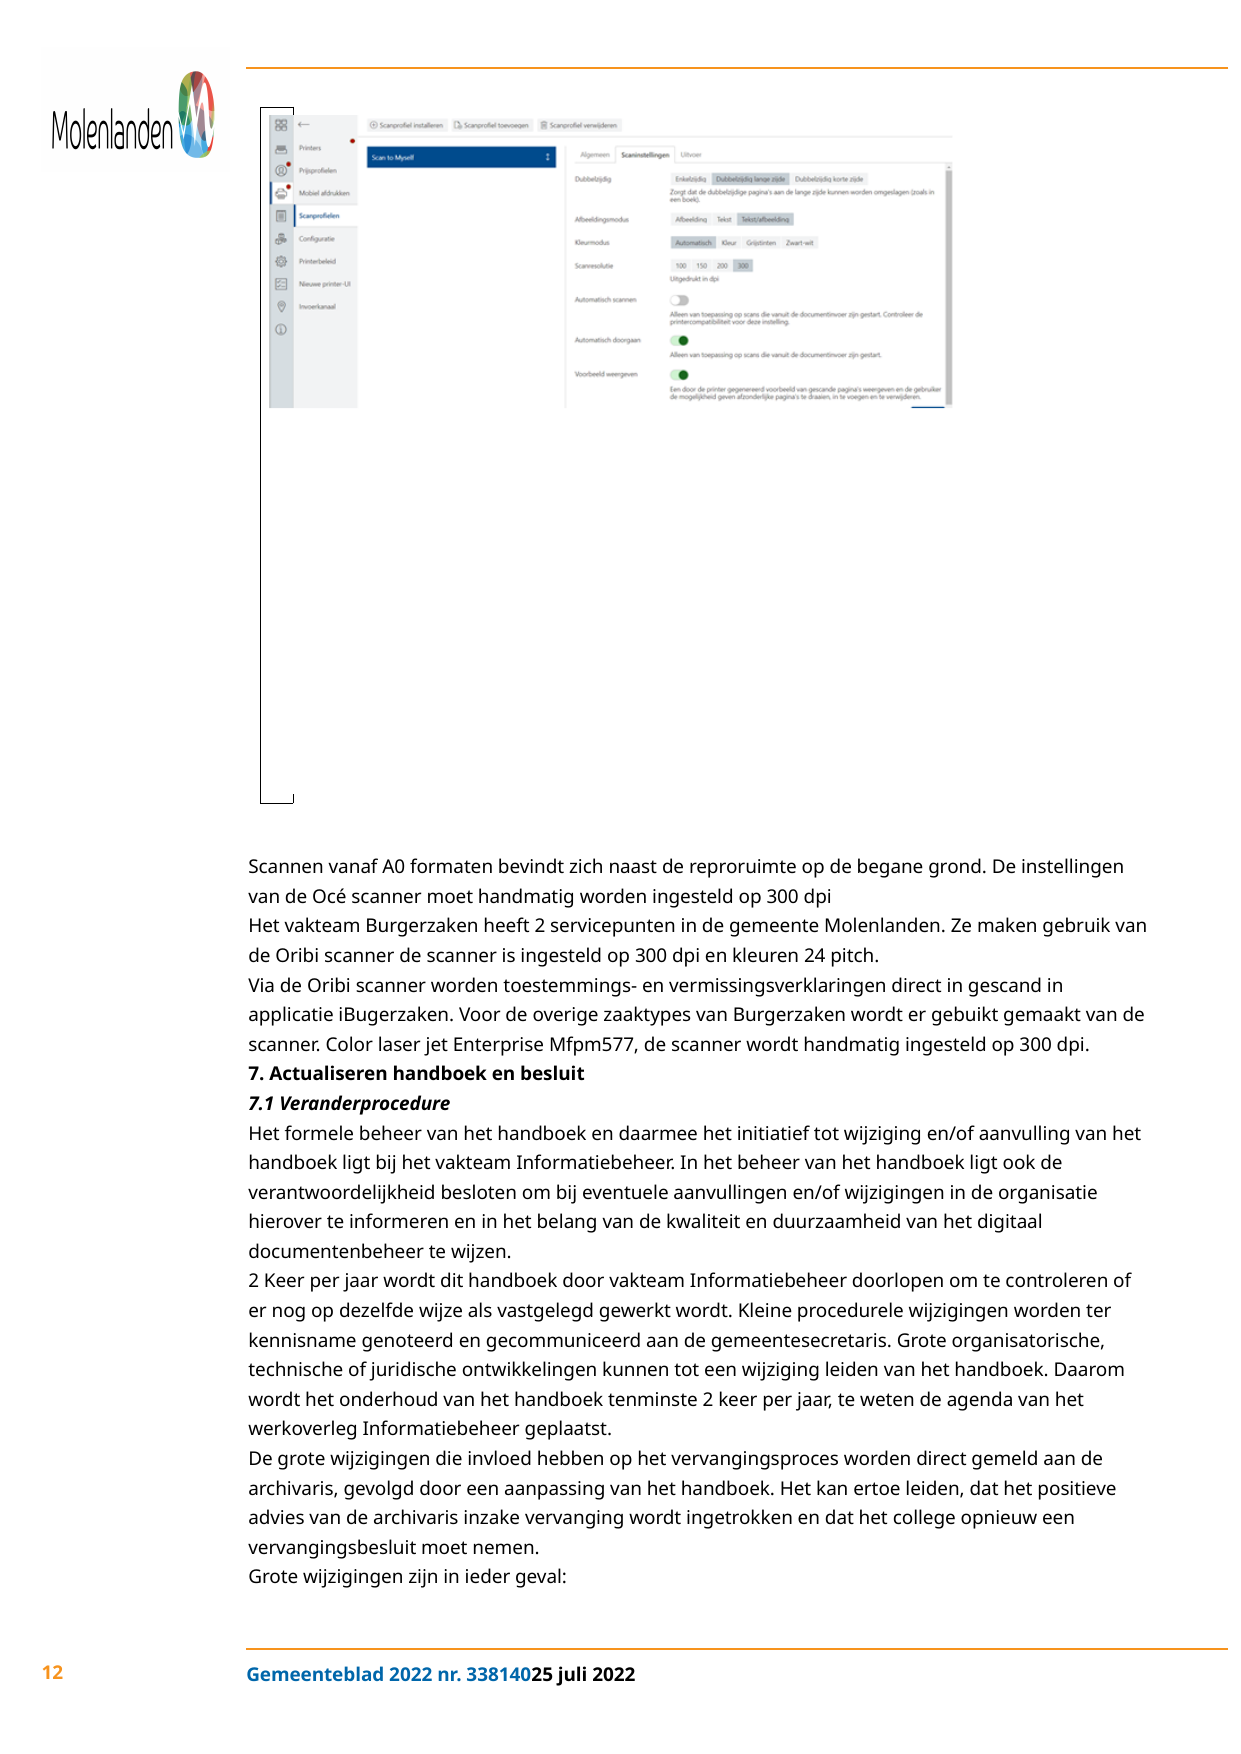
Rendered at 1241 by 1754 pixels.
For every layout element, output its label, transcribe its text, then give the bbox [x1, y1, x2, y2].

text Scannen vanaf A0 formaten bevindt zich naast de reproruimte op de begane grond. De instellingen van de Océ scanner moet handmatig worden ingesteld op 300 dpi [248, 853, 1152, 909]
picture [41, 47, 231, 172]
text Het formele beheer van het handboek en daarmee het initiatief tot wijziging en/of aanvulling van het handboek ligt bij het vakteam Informatiebeheer. In het beheer van het handboek ligt ook de verantwoordelijkheid besloten om bij eventuele aanvullingen en/of wijzigingen in de organisatie hierover te informeren en in het belang van de kwaliteit en duurzaamheid van het digitaal documentenbeheer te wijzen. [248, 1120, 1152, 1264]
text 7. Actualiseren handboek en besluit [248, 1061, 1152, 1086]
picture [268, 115, 1173, 794]
text Via de Oribi scanner worden toestemmings- en vermissingsverklaringen direct in gescand in applicatie iBugerzaken. Voor de overige zaaktypes van Burgerzaken wordt er gebuikt gemaakt van de scanner. Color laser jet Enterprise Mfpm577, de scanner wordt handmatig ingesteld op 300 dpi. [248, 972, 1152, 1057]
text Grote wijzigingen zijn in ieder geval: [248, 1563, 1152, 1589]
text De grote wijzigingen die invloed hebben op het vervangingsproces worden direct gemeld aan de archivaris, gevolgd door een aanpassing van het handboek. Het kan ertoe leiden, dat het positieve advies van de archivaris inzake vervanging wordt ingetrokken en dat het college opnieuw een vervangingsbesluit moet nemen. [248, 1445, 1152, 1559]
text 2 Keer per jaar wordt dit handboek door vakteam Informatiebeheer doorlopen om te controleren of er nog op dezelfde wijze als vastgelegd gewerkt wordt. Kleine procedurele wijzigingen worden ter kennisname genoteerd en gecommuniceerd aan de gemeentesecretaris. Grote organisatorische, technische of juridische ontwikkelingen kunnen tot een wijziging leiden van het handboek. Daarom wordt het onderhoud van het handboek tenminste 2 keer per jaar, te weten de agenda van het werkoverleg Informatiebeheer geplaatst. [248, 1268, 1152, 1441]
text Het vakteam Burgerzaken heeft 2 servicepunten in de gemeente Molenlanden. Ze maken gebruik van de Oribi scanner de scanner is ingesteld op 300 dpi en kleuren 24 pitch. [248, 913, 1152, 968]
text 7.1 Veranderprocedure [248, 1090, 1152, 1116]
